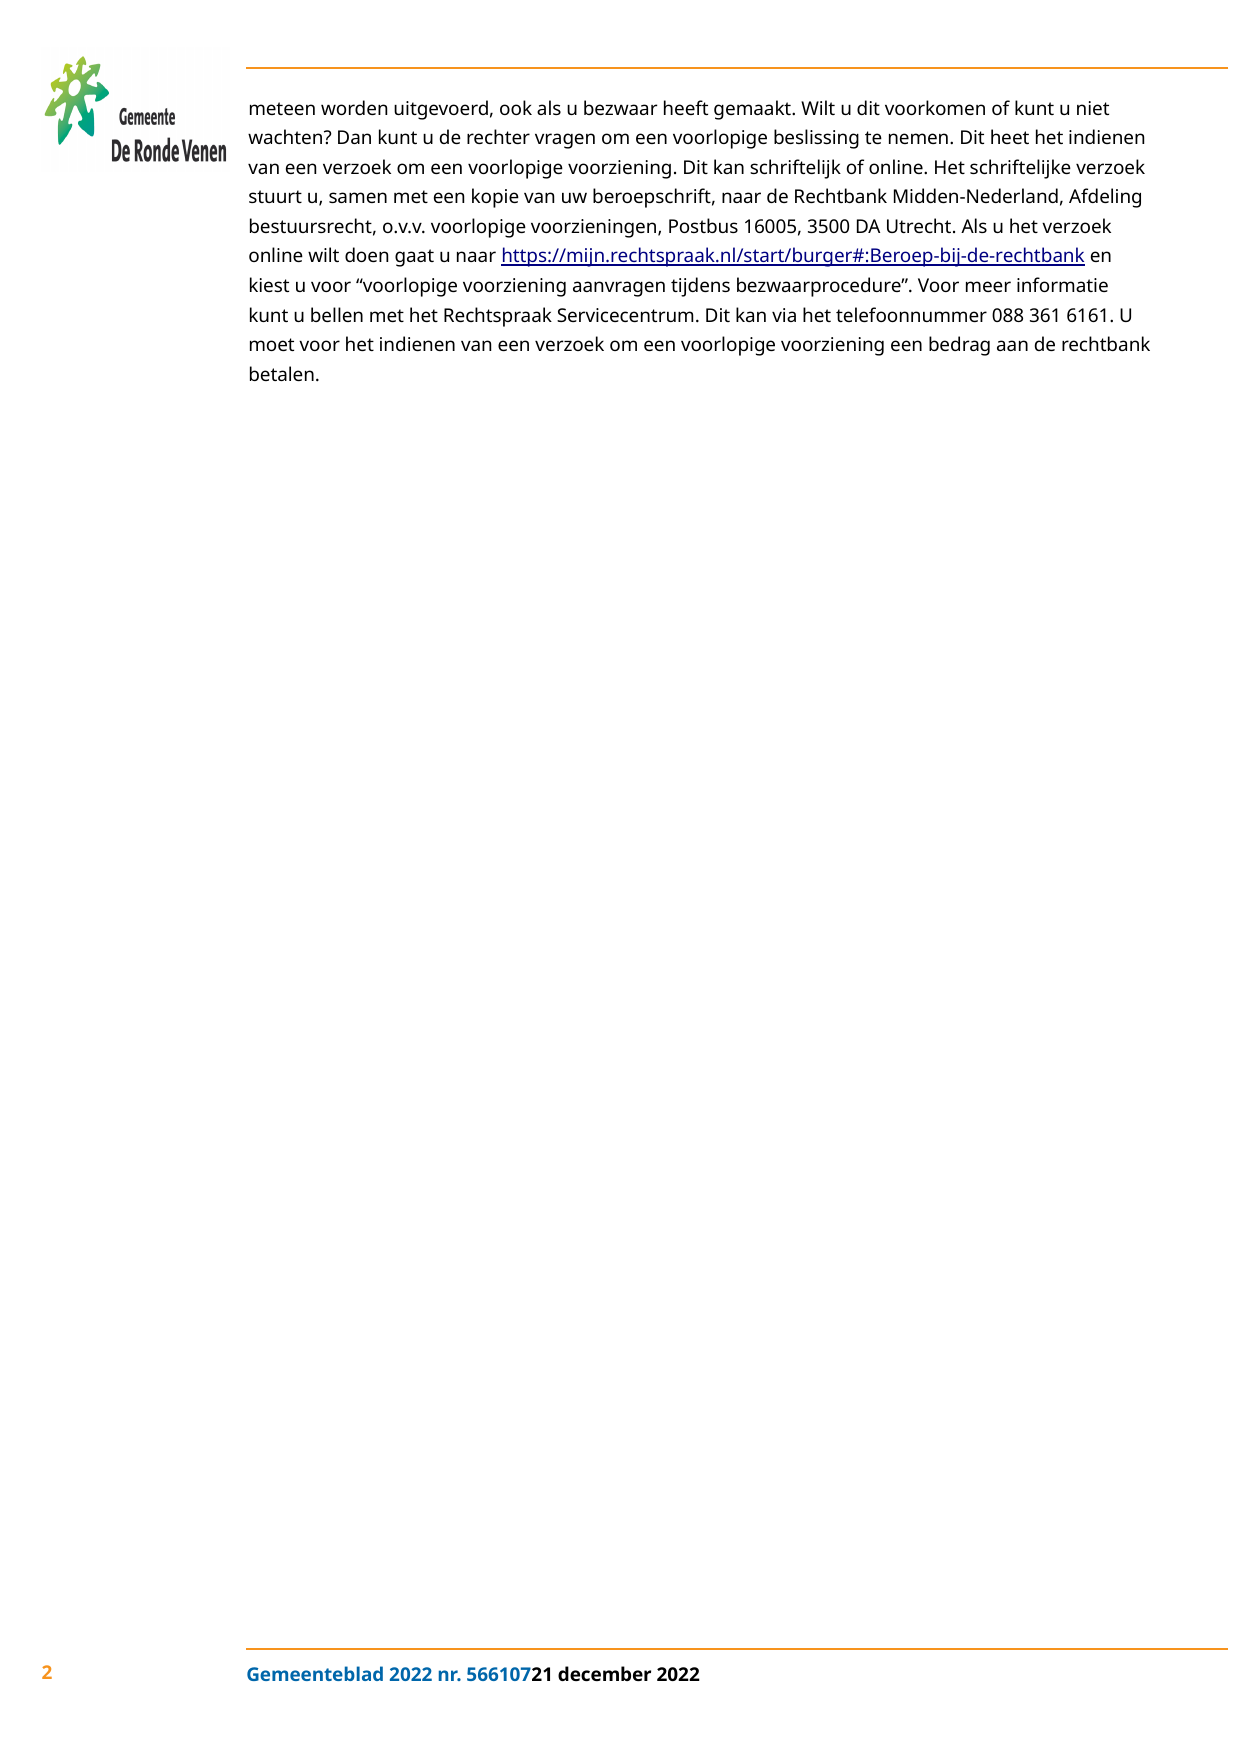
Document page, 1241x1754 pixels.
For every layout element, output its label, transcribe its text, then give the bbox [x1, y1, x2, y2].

text meteen worden uitgevoerd, ook als u bezwaar heeft gemaakt. Wilt u dit voorkomen of kunt u niet wachten? Dan kunt u de rechter vragen om een voorlopige beslissing te nemen. Dit heet het indienen van een verzoek om een voorlopige voorziening. Dit kan schriftelijk of online. Het schriftelijke verzoek stuurt u, samen met een kopie van uw beroepschrift, naar de Rechtbank Midden-Nederland, Afdeling bestuursrecht, o.v.v. voorlopige voorzieningen, Postbus 16005, 3500 DA Utrecht. Als u het verzoek online wilt doen gaat u naar https://mijn.rechtspraak.nl/start/burger#:Beroep-bij-de-rechtbank en kiest u voor “voorlopige voorziening aanvragen tijdens bezwaarprocedure”. Voor meer informatie kunt u bellen met het Rechtspraak Servicecentrum. Dit kan via het telefoonnummer 088 361 6161. U moet voor het indienen van een verzoek om een voorlopige voorziening een bedrag aan de rechtbank betalen. [248, 95, 1152, 387]
picture [41, 47, 231, 172]
